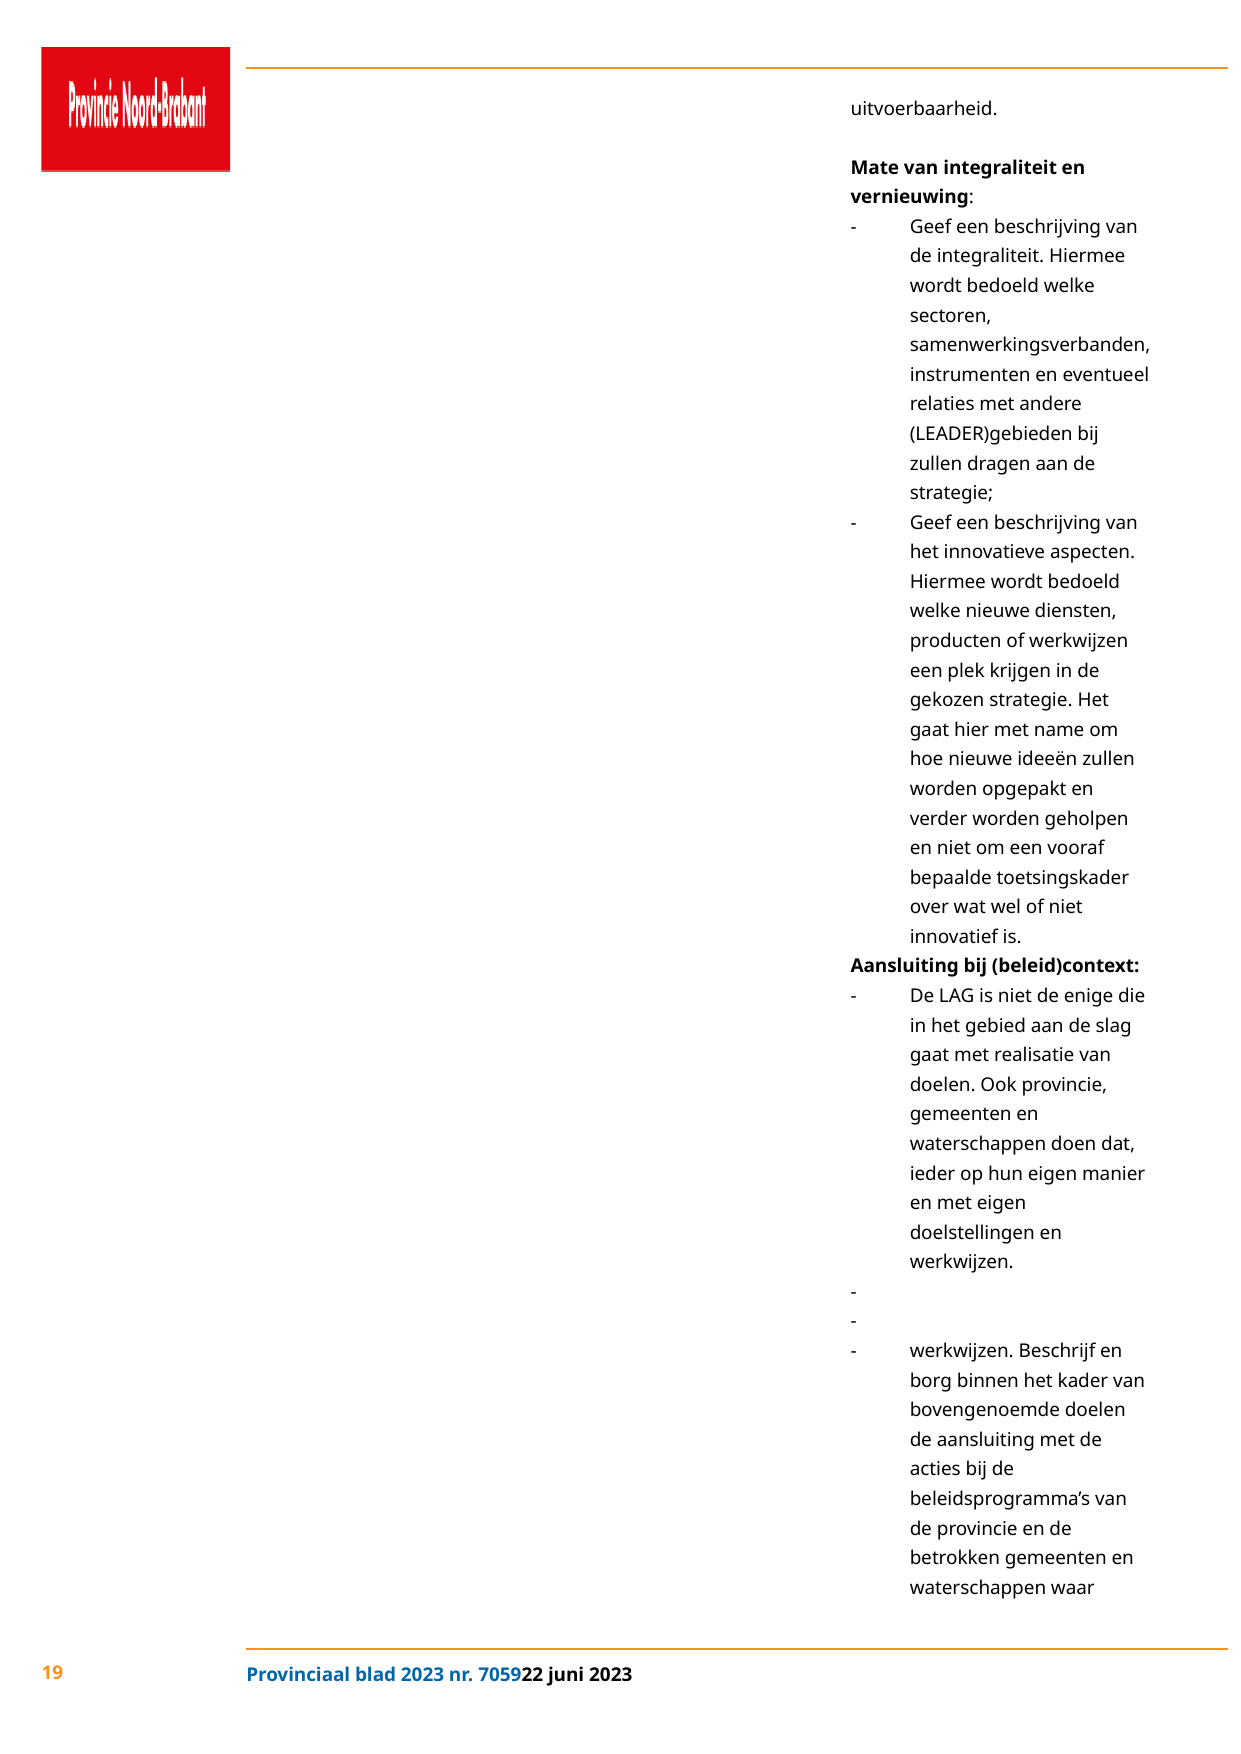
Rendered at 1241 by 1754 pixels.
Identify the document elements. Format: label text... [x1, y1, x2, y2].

table_cell uitvoerbaarheid. Mate van integraliteit en vernieuwing: Geef een beschrijving van de integraliteit. Hiermee wordt bedoeld welke sectoren, samenwerkingsverbanden, instrumenten en eventueel relaties met andere (LEADER)gebieden bij zullen dragen aan de strategie; Geef een beschrijving van het innovatieve aspecten. Hiermee wordt bedoeld welke nieuwe diensten, producten of werkwijzen een plek krijgen in de gekozen strategie. Het gaat hier met name om hoe nieuwe ideeën zullen worden opgepakt en verder worden geholpen en niet om een vooraf bepaalde toetsingskader over wat wel of niet innovatief is. Aansluiting bij (beleid)context: De LAG is niet de enige die in het gebied aan de slag gaat met realisatie van doelen. Ook provincie, gemeenten en waterschappen doen dat, ieder op hun eigen manier en met eigen doelstellingen en werkwijzen. werkwijzen. Beschrijf en borg binnen het kader van bovengenoemde doelen de aansluiting met de acties bij de beleidsprogramma’s van de provincie en de betrokken gemeenten en waterschappen waar [850, 95, 1152, 1600]
table_cell [549, 95, 850, 1600]
picture [41, 47, 231, 172]
table_cell [248, 95, 549, 1600]
